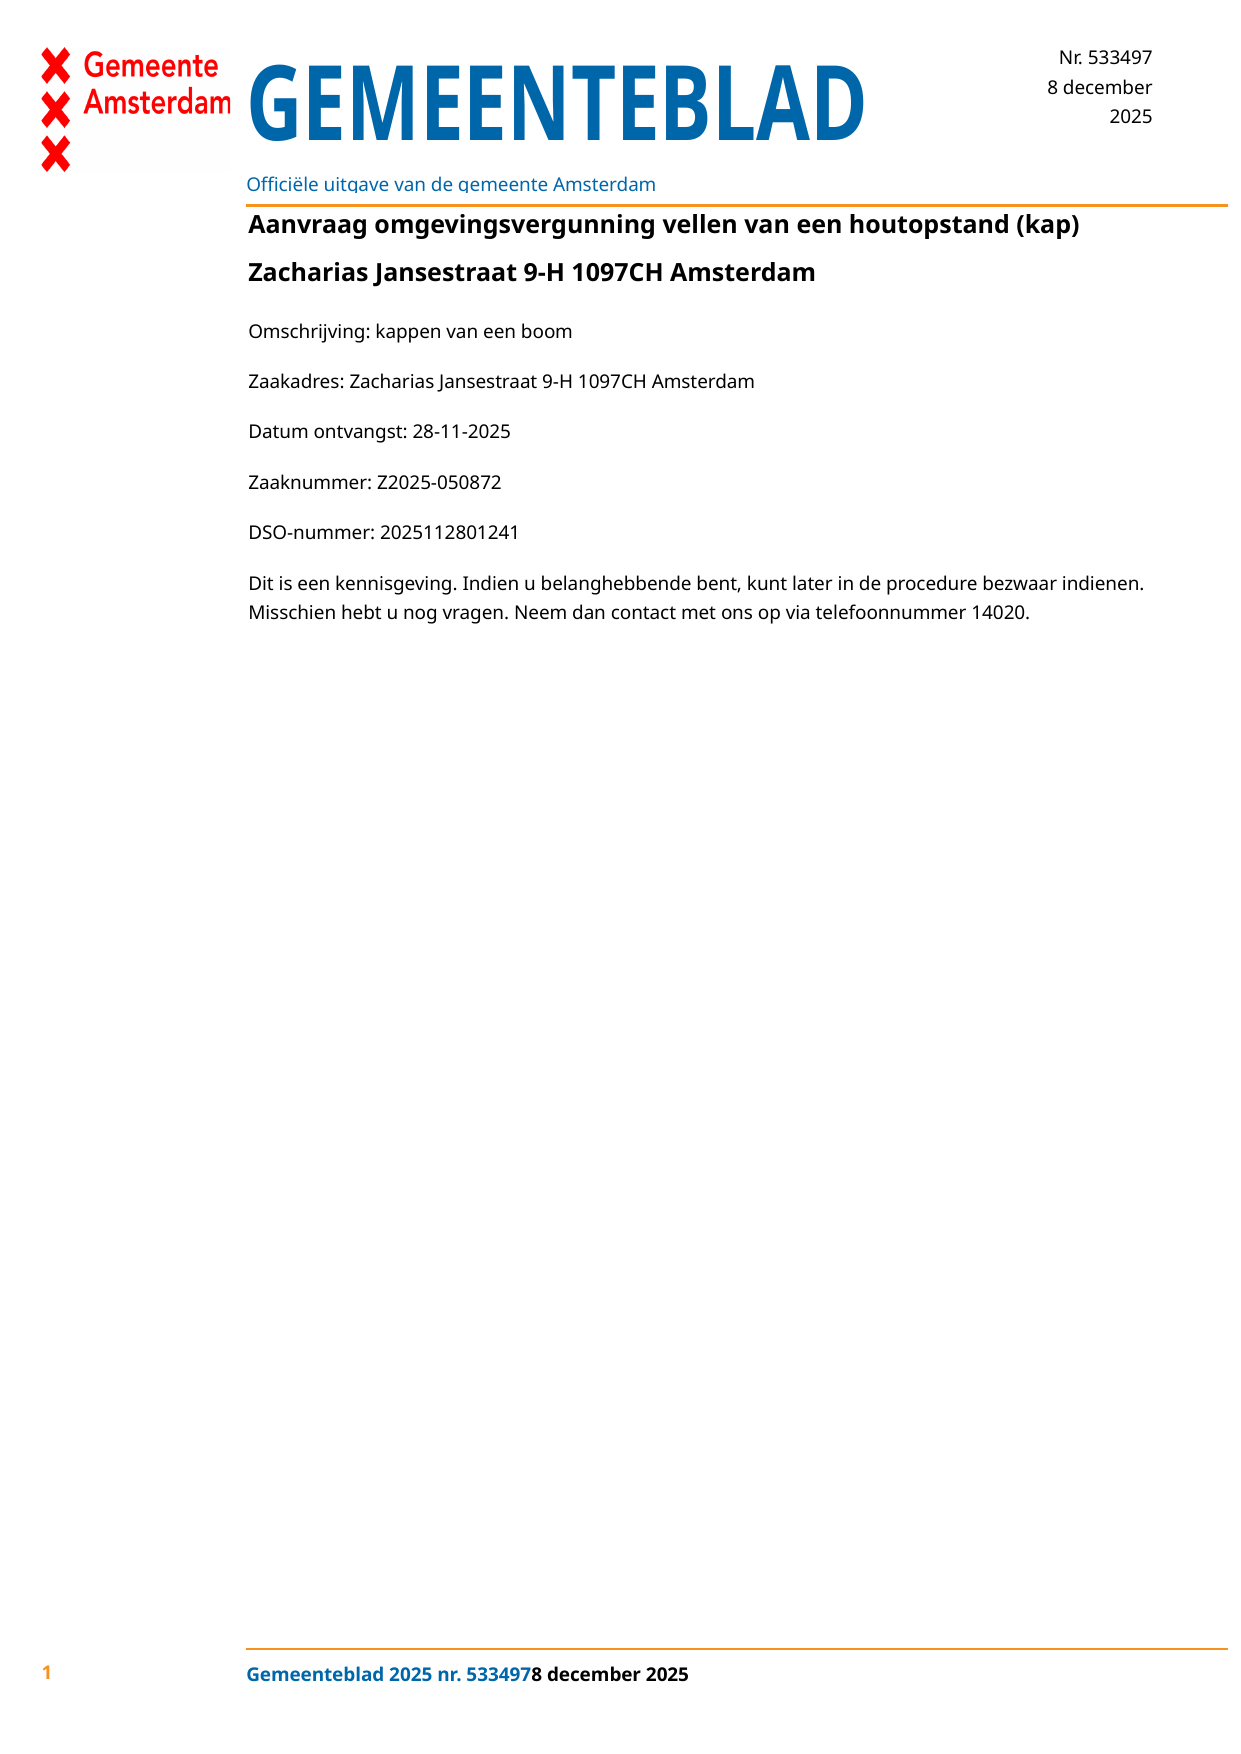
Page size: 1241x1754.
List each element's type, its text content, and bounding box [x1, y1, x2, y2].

text Datum ontvangst: 28-11-2025 [248, 419, 1152, 444]
text Omschrijving: kappen van een boom [248, 318, 1152, 344]
text Zaaknummer: Z2025-050872 [248, 469, 1152, 495]
text Zaakadres: Zacharias Jansestraat 9-H 1097CH Amsterdam [248, 368, 1152, 394]
text Dit is een kennisgeving. Indien u belanghebbende bent, kunt later in de procedure bezwaar indienen. Misschien hebt u nog vragen. Neem dan contact met ons op via telefoonnummer 14020. [248, 570, 1152, 625]
picture [41, 47, 231, 172]
text Aanvraag omgevingsvergunning vellen van een houtopstand (kap) Zacharias Jansestraat 9-H 1097CH Amsterdam [248, 207, 1152, 288]
text DSO-nummer: 2025112801241 [248, 519, 1152, 545]
